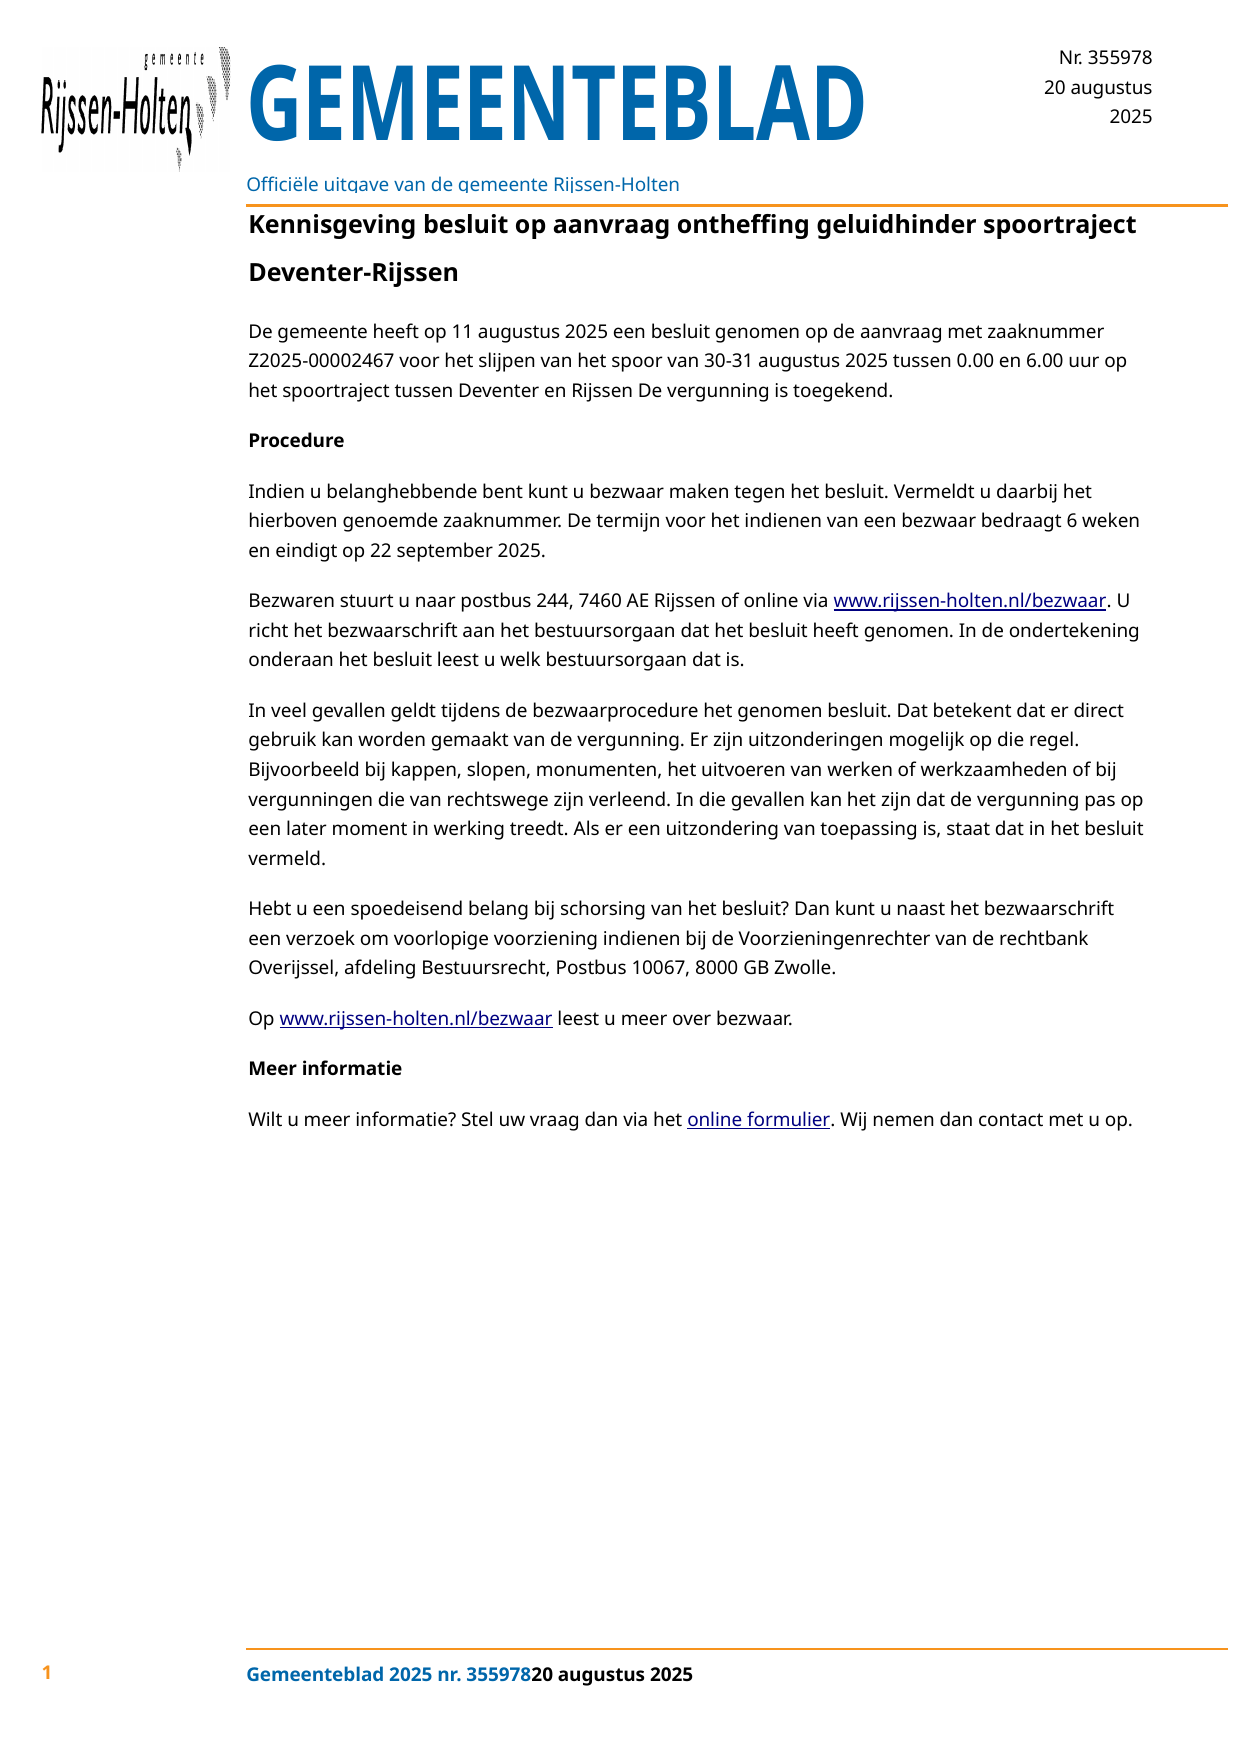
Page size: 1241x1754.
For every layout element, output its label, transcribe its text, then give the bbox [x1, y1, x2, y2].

text Op www.rijssen-holten.nl/bezwaar leest u meer over bezwaar. [248, 1005, 1152, 1031]
text Hebt u een spoedeisend belang bij schorsing van het besluit? Dan kunt u naast het bezwaarschrift een verzoek om voorlopige voorziening indienen bij de Voorzieningenrechter van de rechtbank Overijssel, afdeling Bestuursrecht, Postbus 10067, 8000 GB Zwolle. [248, 895, 1152, 980]
text Wilt u meer informatie? Stel uw vraag dan via het online formulier. Wij nemen dan contact met u op. [248, 1106, 1152, 1132]
text Indien u belanghebbende bent kunt u bezwaar maken tegen het besluit. Vermeldt u daarbij het hierboven genoemde zaaknummer. De termijn voor het indienen van een bezwaar bedraagt 6 weken en eindigt op 22 september 2025. [248, 478, 1152, 563]
text Meer informatie [248, 1055, 1152, 1081]
text Kennisgeving besluit op aanvraag ontheffing geluidhinder spoortraject Deventer-Rijssen [248, 207, 1152, 288]
text In veel gevallen geldt tijdens de bezwaarprocedure het genomen besluit. Dat betekent dat er direct gebruik kan worden gemaakt van de vergunning. Er zijn uitzonderingen mogelijk op die regel. Bijvoorbeeld bij kappen, slopen, monumenten, het uitvoeren van werken of werkzaamheden of bij vergunningen die van rechtswege zijn verleend. In die gevallen kan het zijn dat de vergunning pas op een later moment in werking treedt. Als er een uitzondering van toepassing is, staat dat in het besluit vermeld. [248, 697, 1152, 871]
text Bezwaren stuurt u naar postbus 244, 7460 AE Rijssen of online via www.rijssen-holten.nl/bezwaar. U richt het bezwaarschrift aan het bestuursorgaan dat het besluit heeft genomen. In de ondertekening onderaan het besluit leest u welk bestuursorgaan dat is. [248, 587, 1152, 672]
picture [41, 47, 231, 172]
text De gemeente heeft op 11 augustus 2025 een besluit genomen op de aanvraag met zaaknummer Z2025-00002467 voor het slijpen van het spoor van 30-31 augustus 2025 tussen 0.00 en 6.00 uur op het spoortraject tussen Deventer en Rijssen De vergunning is toegekend. [248, 318, 1152, 403]
text Procedure [248, 427, 1152, 453]
